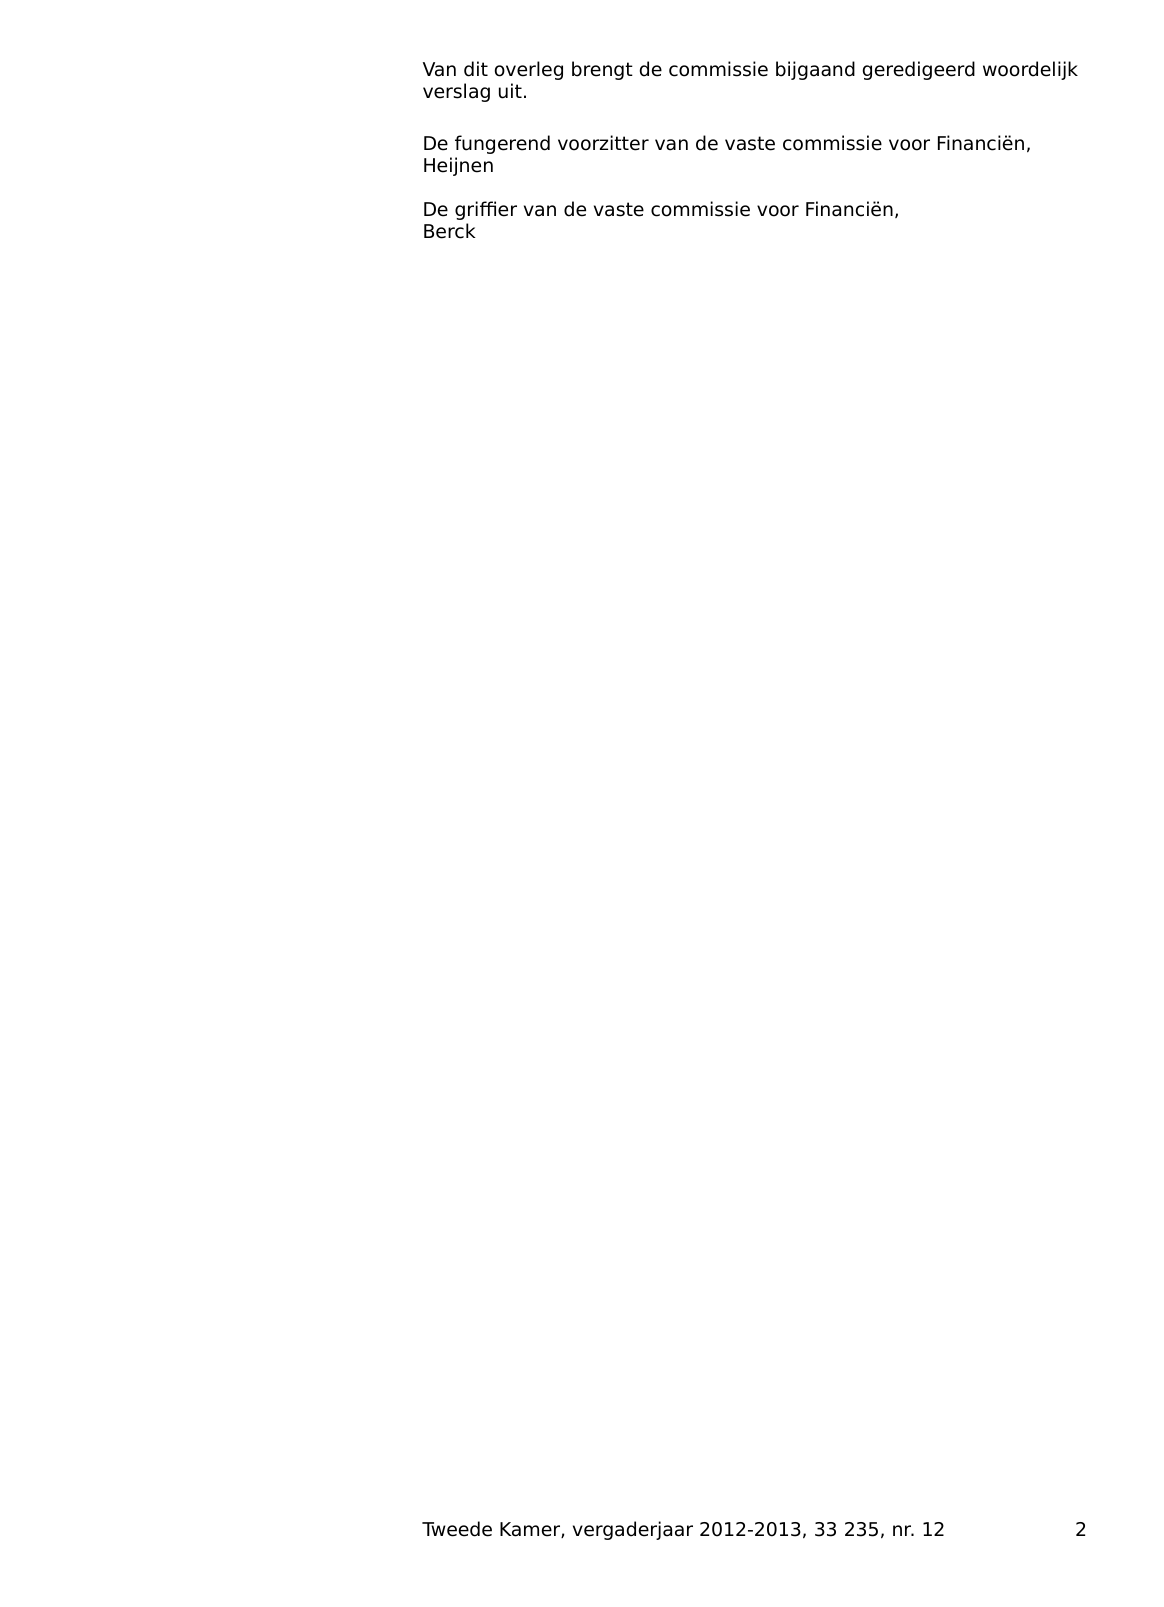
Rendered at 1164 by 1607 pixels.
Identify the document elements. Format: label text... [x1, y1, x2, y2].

text De fungerend voorzitter van de vaste commissie voor Financiën, Heijnen [422, 133, 1087, 177]
text De griffier van de vaste commissie voor Financiën, Berck [422, 199, 1087, 243]
text Van dit overleg brengt de commissie bijgaand geredigeerd woordelijk verslag uit. [422, 59, 1087, 103]
